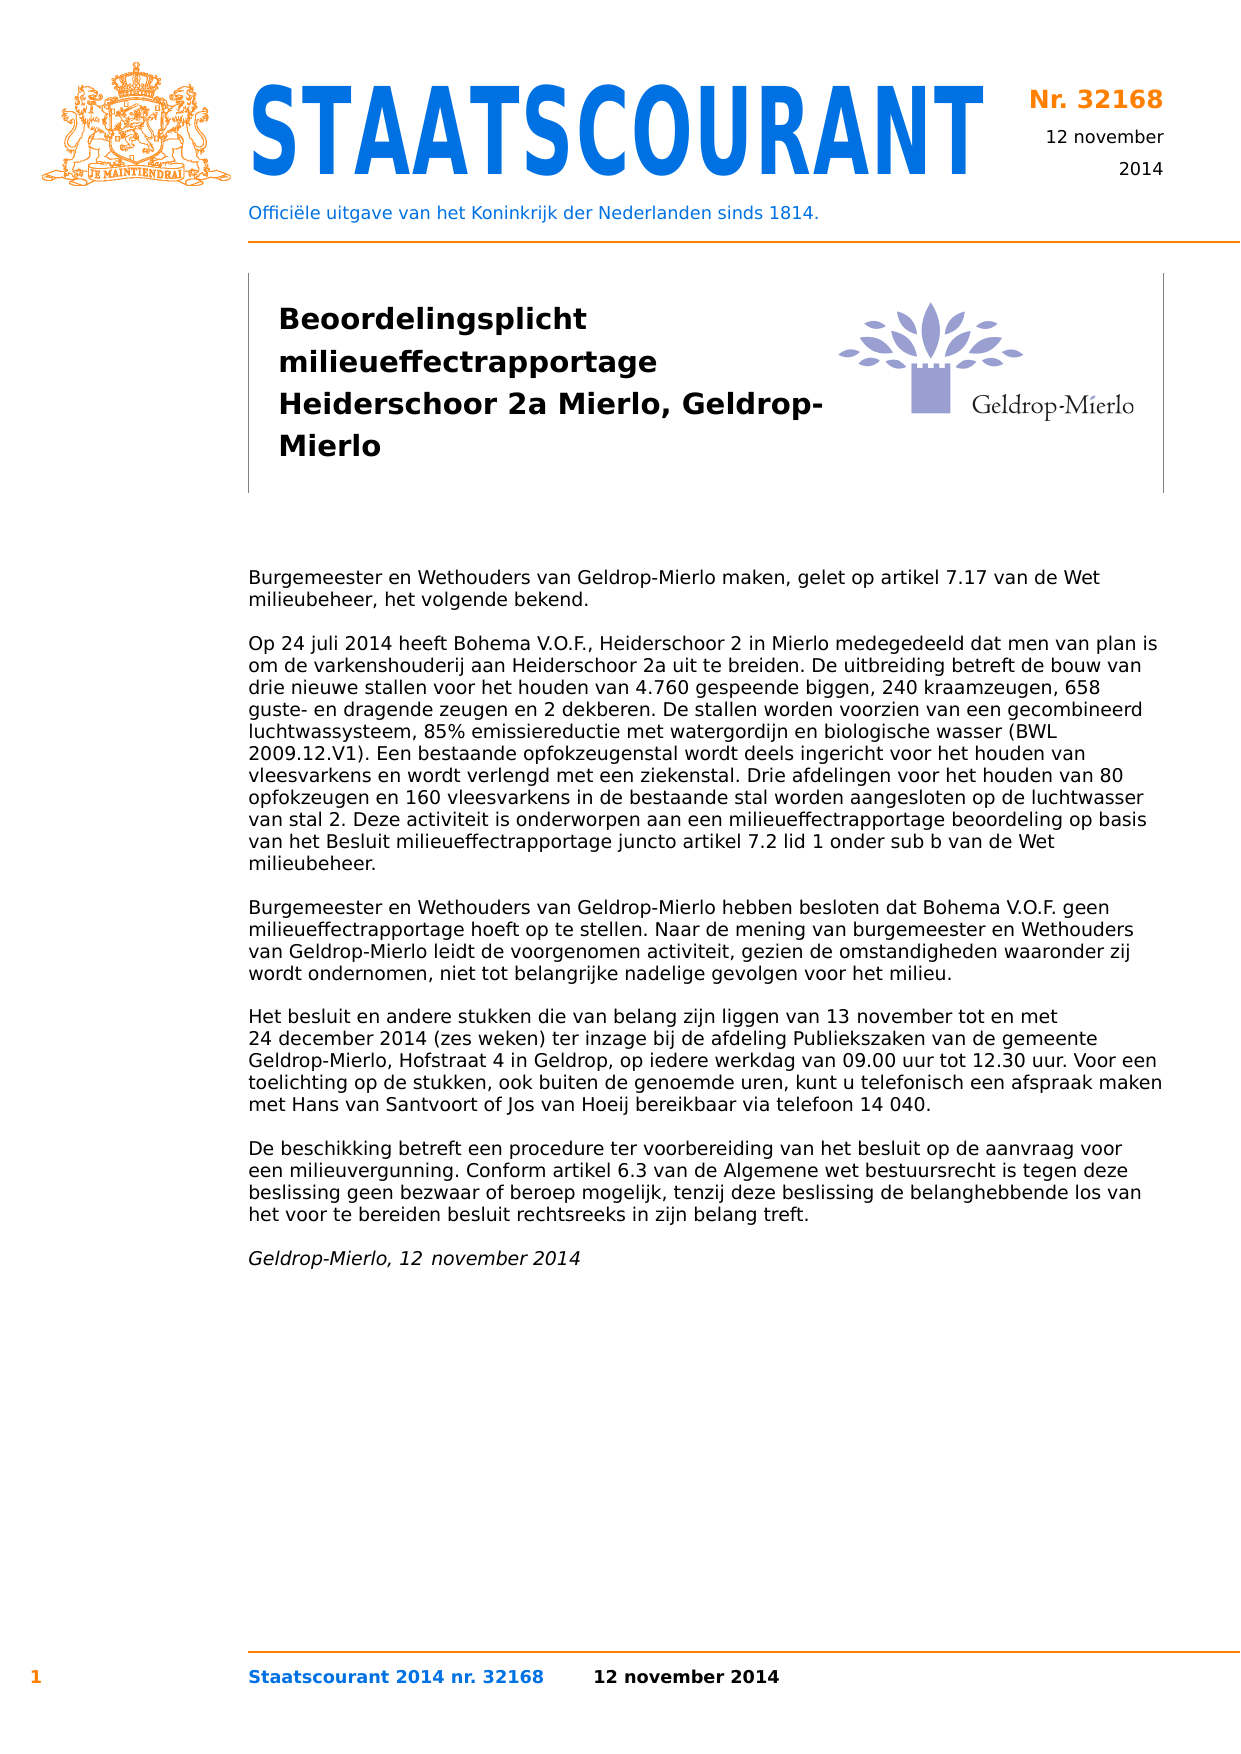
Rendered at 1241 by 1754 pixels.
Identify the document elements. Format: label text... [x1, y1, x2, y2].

picture [838, 302, 1134, 421]
table_header [25, 62, 248, 241]
picture [41, 62, 231, 186]
text Burgemeester en Wethouders van Geldrop-Mierlo maken, gelet op artikel 7.17 van de Wet milieubeheer, het volgende bekend. [248, 567, 1163, 611]
text Op 24 juli 2014 heeft Bohema V.O.F., Heiderschoor 2 in Mierlo medegedeeld dat men van plan is om de varkenshouderij aan Heiderschoor 2a uit te breiden. De uitbreiding betreft de bouw van drie nieuwe stallen voor het houden van 4.760 gespeende biggen, 240 kraamzeugen, 658 guste- en dragende zeugen en 2 dekberen. De stallen worden voorzien van een gecombineerd luchtwassysteem, 85% emissiereductie met watergordijn en biologische wasser (BWL 2009.12.V1). Een bestaande opfokzeugenstal wordt deels ingericht voor het houden van vleesvarkens en wordt verlengd met een ziekenstal. Drie afdelingen voor het houden van 80 opfokzeugen en 160 vleesvarkens in de bestaande stal worden aangesloten op de luchtwasser van stal 2. Deze activiteit is onderworpen aan een milieueffectrapportage beoordeling op basis van het Besluit milieueffectrapportage juncto artikel 7.2 lid 1 onder sub b van de Wet milieubeheer. [248, 633, 1163, 875]
text Geldrop-Mierlo, 12 november 2014 [248, 1248, 1163, 1270]
text Het besluit en andere stukken die van belang zijn liggen van 13 november tot en met 24 december 2014 (zes weken) ter inzage bij de afdeling Publiekszaken van de gemeente Geldrop-Mierlo, Hofstraat 4 in Geldrop, op iedere werkdag van 09.00 uur tot 12.30 uur. Voor een toelichting op de stukken, ook buiten de genoemde uren, kunt u telefonisch een afspraak maken met Hans van Santvoort of Jos van Hoeij bereikbaar via telefoon 14 040. [248, 1006, 1163, 1116]
text Burgemeester en Wethouders van Geldrop-Mierlo hebben besloten dat Bohema V.O.F. geen milieueffectrapportage hoeft op te stellen. Naar de mening van burgemeester en Wethouders van Geldrop-Mierlo leidt de voorgenomen activiteit, gezien de omstandigheden waaronder zij wordt ondernomen, niet tot belangrijke nadelige gevolgen voor het milieu. [248, 897, 1163, 984]
text De beschikking betreft een procedure ter voorbereiding van het besluit op de aanvraag voor een milieuvergunning. Conform artikel 6.3 van de Algemene wet bestuursrecht is tegen deze beslissing geen bezwaar of beroep mogelijk, tenzij deze beslissing de belanghebbende los van het voor te bereiden besluit rechtsreeks in zijn belang treft. [248, 1138, 1163, 1226]
table_cell 2014 [998, 153, 1240, 203]
table_header Nr. 32168 [998, 62, 1240, 121]
table_header STAATSCOURANT [248, 62, 998, 203]
table_cell Officiële uitgave van het Koninkrijk der Nederlanden sinds 1814. [248, 203, 1240, 241]
table_cell 12 november [998, 121, 1240, 153]
subtitle Beoordelingsplicht milieueffectrapportage Heiderschoor 2a Mierlo, Geldrop-Mierlo [249, 273, 1163, 493]
